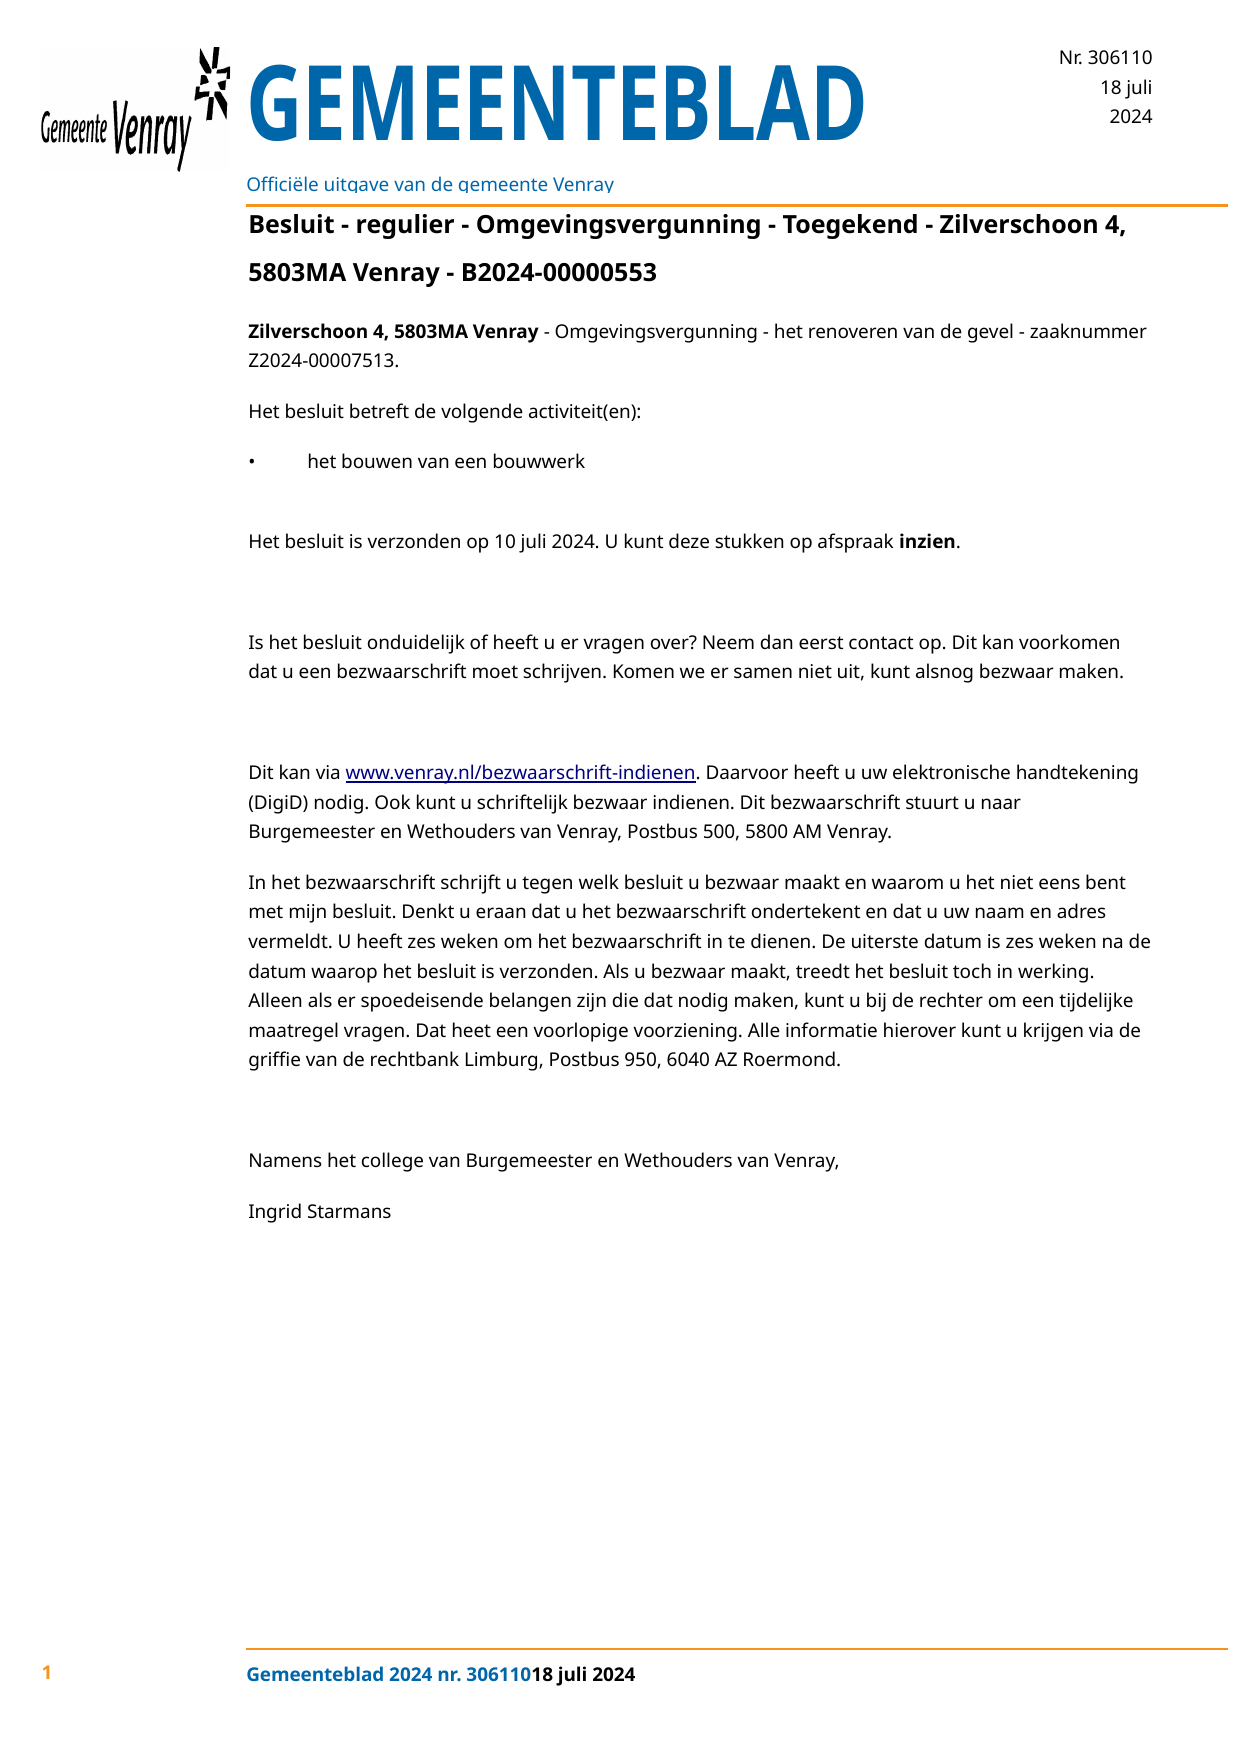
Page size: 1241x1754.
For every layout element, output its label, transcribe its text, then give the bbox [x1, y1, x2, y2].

text Besluit - regulier - Omgevingsvergunning - Toegekend - Zilverschoon 4, 5803MA Venray - B2024-00000553 [248, 207, 1152, 288]
text Dit kan via www.venray.nl/bezwaarschrift-indienen. Daarvoor heeft u uw elektronische handtekening (DigiD) nodig. Ook kunt u schriftelijk bezwaar indienen. Dit bezwaarschrift stuurt u naar Burgemeester en Wethouders van Venray, Postbus 500, 5800 AM Venray. [248, 759, 1152, 844]
text Het besluit betreft de volgende activiteit(en): [248, 398, 1152, 424]
text Zilverschoon 4, 5803MA Venray - Omgevingsvergunning - het renoveren van de gevel - zaaknummer Z2024-00007513. [248, 318, 1152, 373]
text Ingrid Starmans [248, 1198, 1152, 1224]
list het bouwen van een bouwwerk [248, 448, 1152, 474]
text Het besluit is verzonden op 10 juli 2024. U kunt deze stukken op afspraak inzien. [248, 528, 1152, 554]
text Is het besluit onduidelijk of heeft u er vragen over? Neem dan eerst contact op. Dit kan voorkomen dat u een bezwaarschrift moet schrijven. Komen we er samen niet uit, kunt alsnog bezwaar maken. [248, 629, 1152, 684]
text Namens het college van Burgemeester en Wethouders van Venray, [248, 1147, 1152, 1173]
picture [41, 47, 231, 172]
text In het bezwaarschrift schrijft u tegen welk besluit u bezwaar maakt en waarom u het niet eens bent met mijn besluit. Denkt u eraan dat u het bezwaarschrift ondertekent en dat u uw naam en adres vermeldt. U heeft zes weken om het bezwaarschrift in te dienen. De uiterste datum is zes weken na de datum waarop het besluit is verzonden. Als u bezwaar maakt, treedt het besluit toch in werking. Alleen als er spoedeisende belangen zijn die dat nodig maken, kunt u bij de rechter om een tijdelijke maatregel vragen. Dat heet een voorlopige voorziening. Alle informatie hierover kunt u krijgen via de griffie van de rechtbank Limburg, Postbus 950, 6040 AZ Roermond. [248, 869, 1152, 1072]
